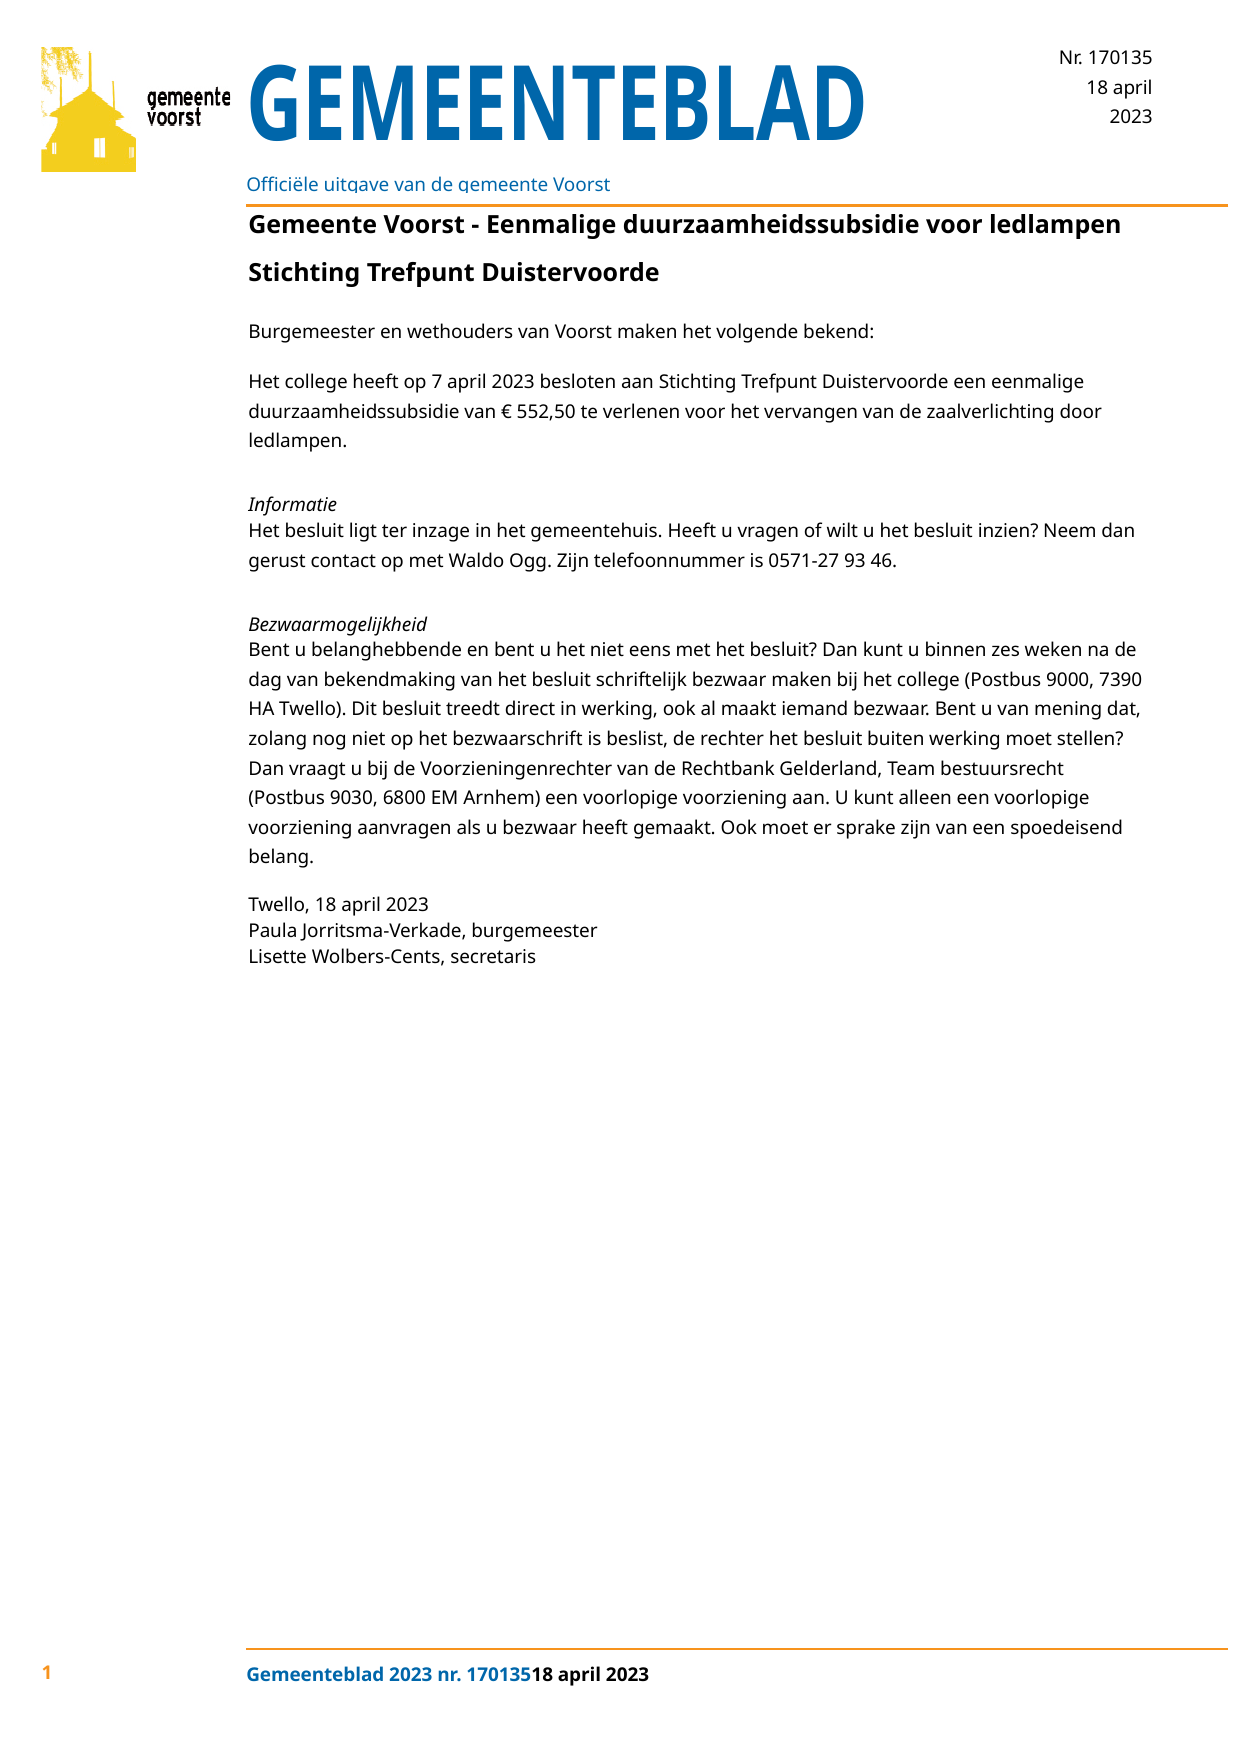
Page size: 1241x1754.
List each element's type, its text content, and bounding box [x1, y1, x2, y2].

text Informatie [248, 491, 1152, 517]
text Het college heeft op 7 april 2023 besloten aan Stichting Trefpunt Duistervoorde een eenmalige duurzaamheidssubsidie van € 552,50 te verlenen voor het vervangen van de zaalverlichting door ledlampen. [248, 368, 1152, 453]
text Het besluit ligt ter inzage in het gemeentehuis. Heeft u vragen of wilt u het besluit inzien? Neem dan gerust contact op met Waldo Ogg. Zijn telefoonnummer is 0571-27 93 46. [248, 517, 1152, 572]
picture [41, 47, 231, 172]
text Twello, 18 april 2023 [248, 891, 1152, 917]
text Paula Jorritsma-Verkade, burgemeester [248, 917, 1152, 943]
text Burgemeester en wethouders van Voorst maken het volgende bekend: [248, 318, 1152, 344]
text Bezwaarmogelijkheid [248, 611, 1152, 636]
text Bent u belanghebbende en bent u het niet eens met het besluit? Dan kunt u binnen zes weken na de dag van bekendmaking van het besluit schriftelijk bezwaar maken bij het college (Postbus 9000, 7390 HA Twello). Dit besluit treedt direct in werking, ook al maakt iemand bezwaar. Bent u van mening dat, zolang nog niet op het bezwaarschrift is beslist, de rechter het besluit buiten werking moet stellen? Dan vraagt u bij de Voorzieningenrechter van de Rechtbank Gelderland, Team bestuursrecht (Postbus 9030, 6800 EM Arnhem) een voorlopige voorziening aan. U kunt alleen een voorlopige voorziening aanvragen als u bezwaar heeft gemaakt. Ook moet er sprake zijn van een spoedeisend belang. [248, 636, 1152, 869]
text Gemeente Voorst - Eenmalige duurzaamheidssubsidie voor ledlampen Stichting Trefpunt Duistervoorde [248, 207, 1152, 288]
text Lisette Wolbers-Cents, secretaris [248, 943, 1152, 968]
